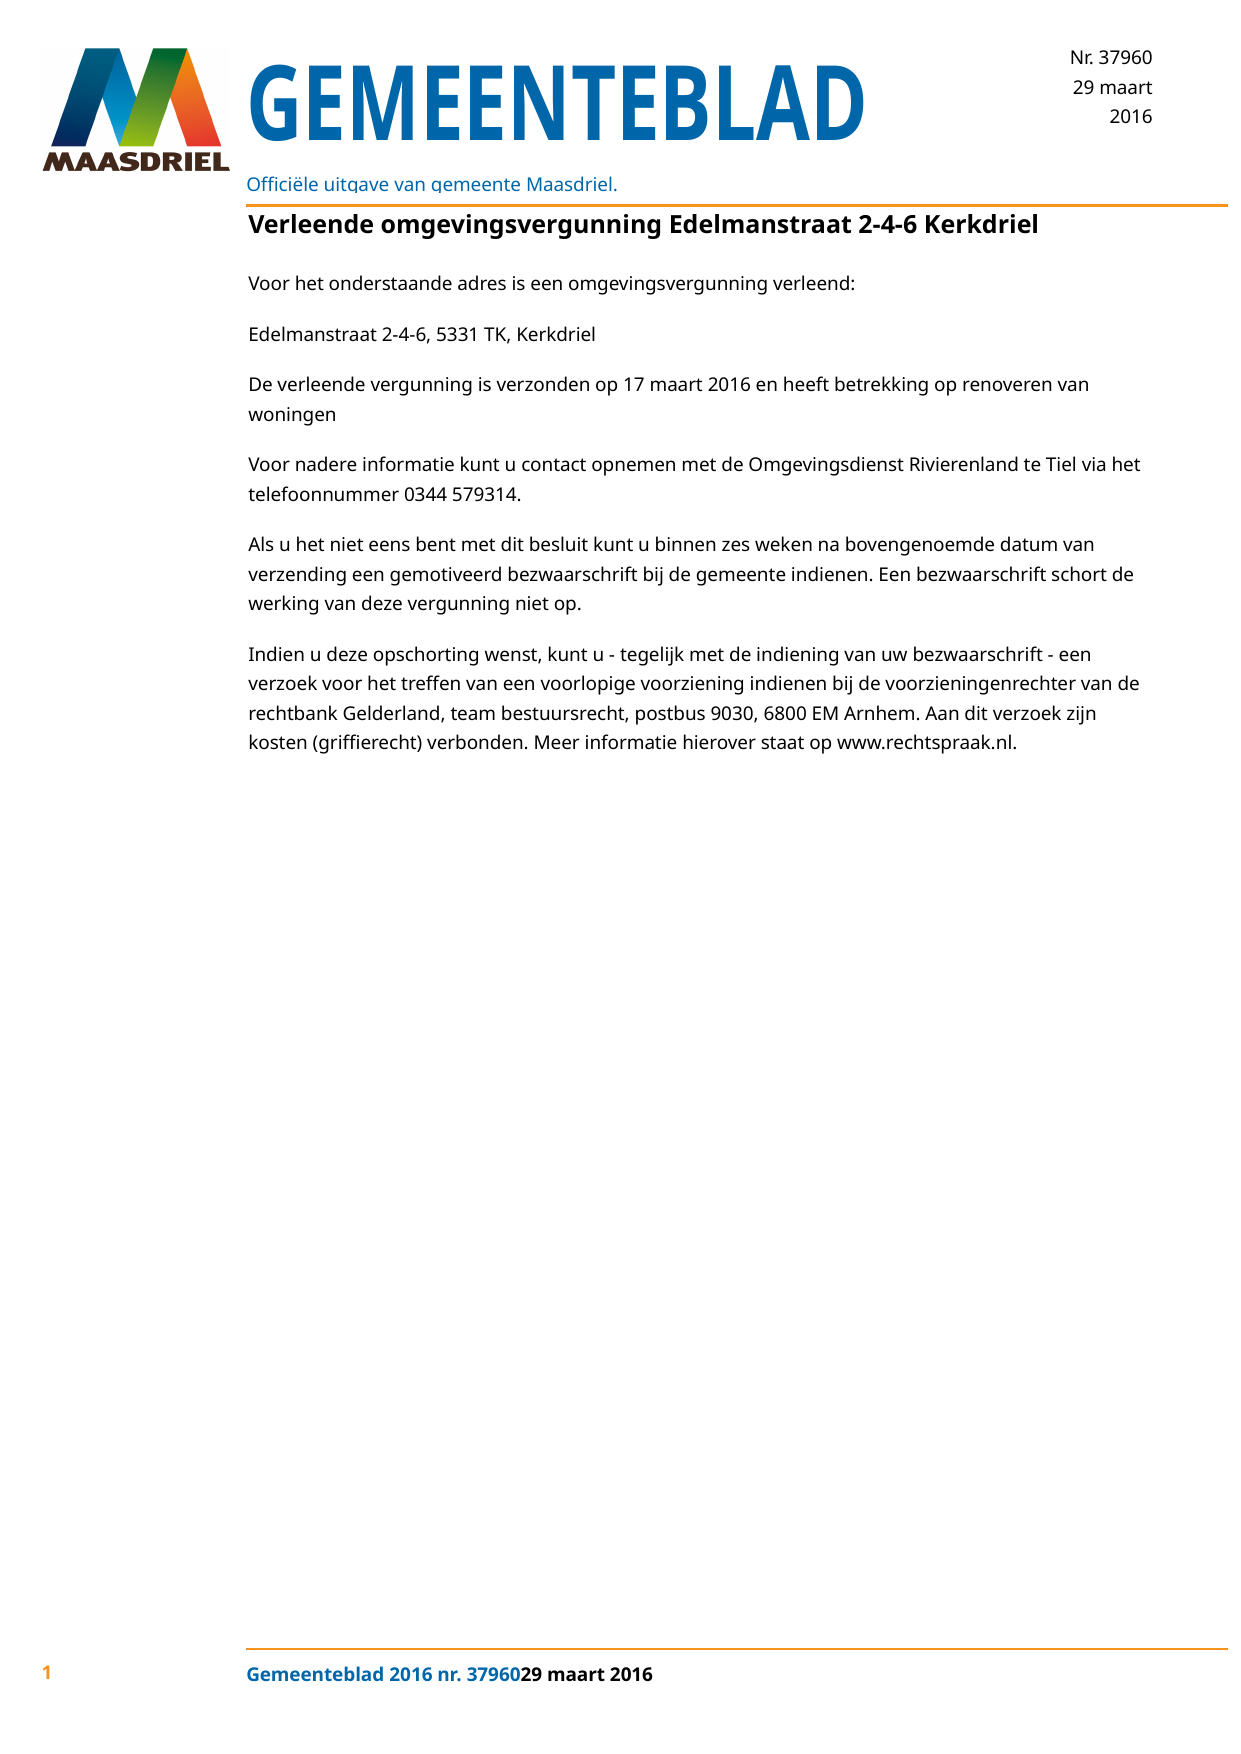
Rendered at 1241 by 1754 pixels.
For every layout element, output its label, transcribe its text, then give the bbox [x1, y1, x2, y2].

text Edelmanstraat 2-4-6, 5331 TK, Kerkdriel [248, 321, 1152, 346]
text Voor nadere informatie kunt u contact opnemen met de Omgevingsdienst Rivierenland te Tiel via het telefoonnummer 0344 579314. [248, 451, 1152, 506]
text Als u het niet eens bent met dit besluit kunt u binnen zes weken na bovengenoemde datum van verzending een gemotiveerd bezwaarschrift bij de gemeente indienen. Een bezwaarschrift schort de werking van deze vergunning niet op. [248, 531, 1152, 616]
text De verleende vergunning is verzonden op 17 maart 2016 en heeft betrekking op renoveren van woningen [248, 371, 1152, 426]
picture [41, 47, 231, 172]
text Indien u deze opschorting wenst, kunt u - tegelijk met de indiening van uw bezwaarschrift - een verzoek voor het treffen van een voorlopige voorziening indienen bij de voorzieningenrechter van de rechtbank Gelderland, team bestuursrecht, postbus 9030, 6800 EM Arnhem. Aan dit verzoek zijn kosten (griffierecht) verbonden. Meer informatie hierover staat op www.rechtspraak.nl. [248, 641, 1152, 755]
text Voor het onderstaande adres is een omgevingsvergunning verleend: [248, 270, 1152, 296]
text Verleende omgevingsvergunning Edelmanstraat 2-4-6 Kerkdriel [248, 207, 1152, 241]
